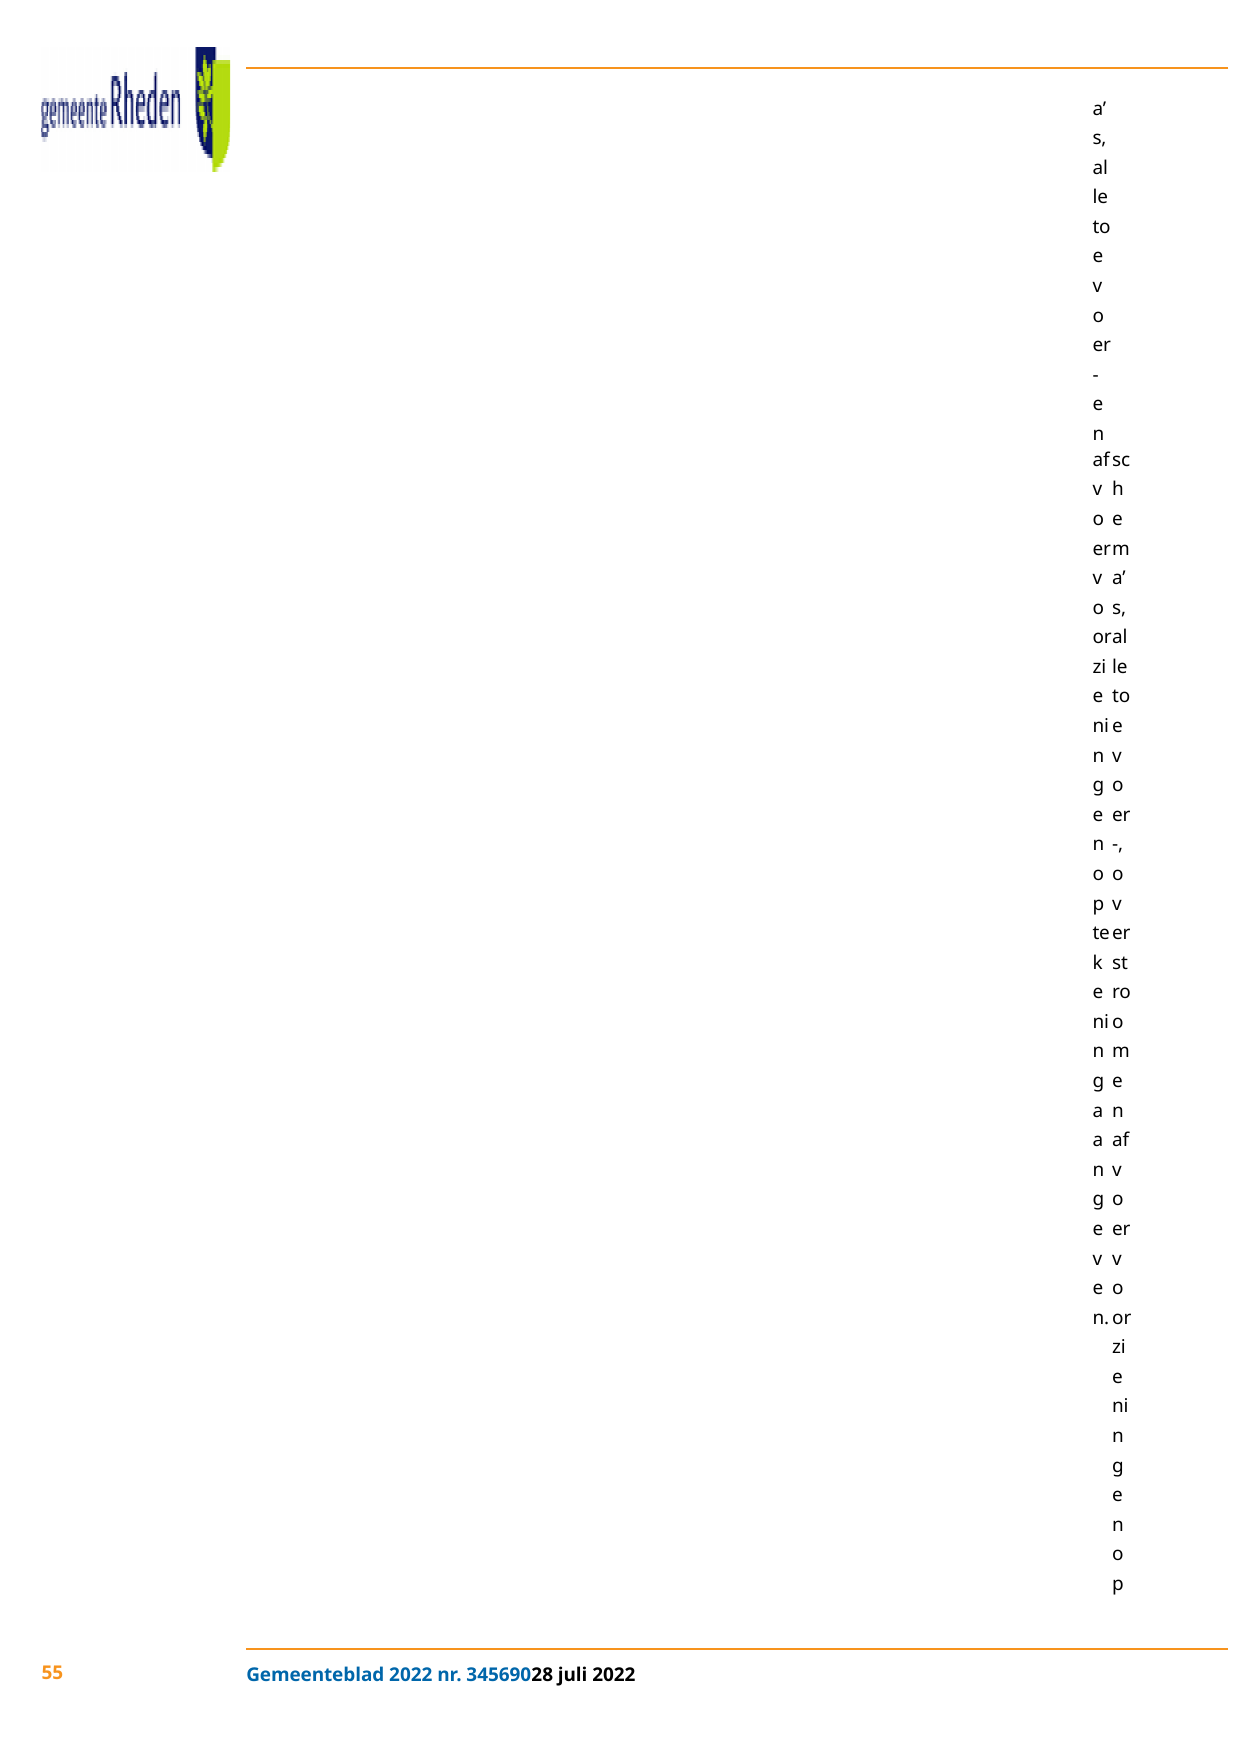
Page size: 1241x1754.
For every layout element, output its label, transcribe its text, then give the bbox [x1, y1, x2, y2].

table_cell [994, 446, 1014, 1596]
table_cell [484, 95, 503, 446]
table_cell [248, 95, 268, 446]
table_cell [916, 446, 935, 1596]
table_cell [1073, 446, 1092, 1596]
table_cell [287, 446, 307, 1596]
table_cell [955, 95, 974, 446]
table_cell [1112, 95, 1132, 446]
table_cell [1053, 446, 1073, 1596]
table_cell [818, 446, 837, 1596]
table_cell [641, 446, 660, 1596]
table_cell [955, 446, 974, 1596]
table_cell afvoervoorzieningen op tekening aangeven. [1092, 446, 1112, 1596]
table_cell [444, 95, 464, 446]
table_cell [837, 95, 857, 446]
table_cell [543, 95, 562, 446]
table_cell [425, 95, 444, 446]
table_cell [582, 95, 601, 446]
table_cell [778, 446, 798, 1596]
table_cell [543, 446, 562, 1596]
table_cell [326, 95, 346, 446]
table_cell [287, 95, 307, 446]
table_cell [268, 95, 287, 446]
table_cell [582, 446, 601, 1596]
table_cell [562, 95, 582, 446]
table_cell [818, 95, 837, 446]
table_cell [660, 446, 680, 1596]
table_cell [719, 95, 739, 446]
table_cell [994, 95, 1014, 446]
table_cell [444, 446, 464, 1596]
table_cell [916, 95, 935, 446]
table_cell [700, 95, 719, 446]
table_cell schema’s, alle toevoer-, overstroom en afvoervoorzieningen op [1112, 446, 1132, 1596]
table_cell [405, 446, 425, 1596]
table_cell [1053, 95, 1073, 446]
table_cell [778, 95, 798, 446]
table_cell [464, 95, 483, 446]
table_cell [719, 446, 739, 1596]
table_cell [248, 446, 268, 1596]
table_cell [1033, 446, 1053, 1596]
picture [41, 47, 231, 172]
table_cell [268, 446, 287, 1596]
table_cell [425, 446, 444, 1596]
table_cell [405, 95, 425, 446]
table_cell [366, 446, 385, 1596]
table_cell [621, 446, 641, 1596]
table_cell [975, 446, 994, 1596]
table_cell [680, 446, 699, 1596]
table_cell [1014, 446, 1033, 1596]
table_cell [1132, 446, 1152, 1596]
table_cell [326, 446, 346, 1596]
table_cell [857, 446, 876, 1596]
table_cell [660, 95, 680, 446]
table_cell [798, 446, 817, 1596]
table_cell [307, 446, 326, 1596]
table_cell [1073, 95, 1092, 446]
table_cell [798, 95, 817, 446]
table_cell [1014, 95, 1033, 446]
table_cell [621, 95, 641, 446]
table_cell [680, 95, 699, 446]
table_cell [523, 446, 542, 1596]
table_cell [896, 446, 916, 1596]
table_cell [601, 95, 621, 446]
table_cell [562, 446, 582, 1596]
table_cell [503, 446, 523, 1596]
table_cell [975, 95, 994, 446]
table_cell [484, 446, 503, 1596]
table_cell [1132, 95, 1152, 446]
table_cell [307, 95, 326, 446]
table_cell [366, 95, 385, 446]
table_cell [385, 446, 405, 1596]
table_cell [346, 95, 366, 446]
table_cell [1033, 95, 1053, 446]
table_cell [641, 95, 660, 446]
table_cell [739, 95, 758, 446]
table_cell [876, 446, 896, 1596]
table_cell [759, 95, 778, 446]
table_cell a’s, alle toevoer- en [1092, 95, 1112, 446]
table_cell [759, 446, 778, 1596]
table_cell [837, 446, 857, 1596]
table_cell [464, 446, 483, 1596]
table_cell [876, 95, 896, 446]
table_cell [503, 95, 523, 446]
table_cell [601, 446, 621, 1596]
table_cell [935, 446, 955, 1596]
table_cell [935, 95, 955, 446]
table_cell [346, 446, 366, 1596]
table_cell [739, 446, 758, 1596]
table_cell [523, 95, 542, 446]
table_cell [385, 95, 405, 446]
table_cell [896, 95, 916, 446]
table_cell [857, 95, 876, 446]
table_cell [700, 446, 719, 1596]
